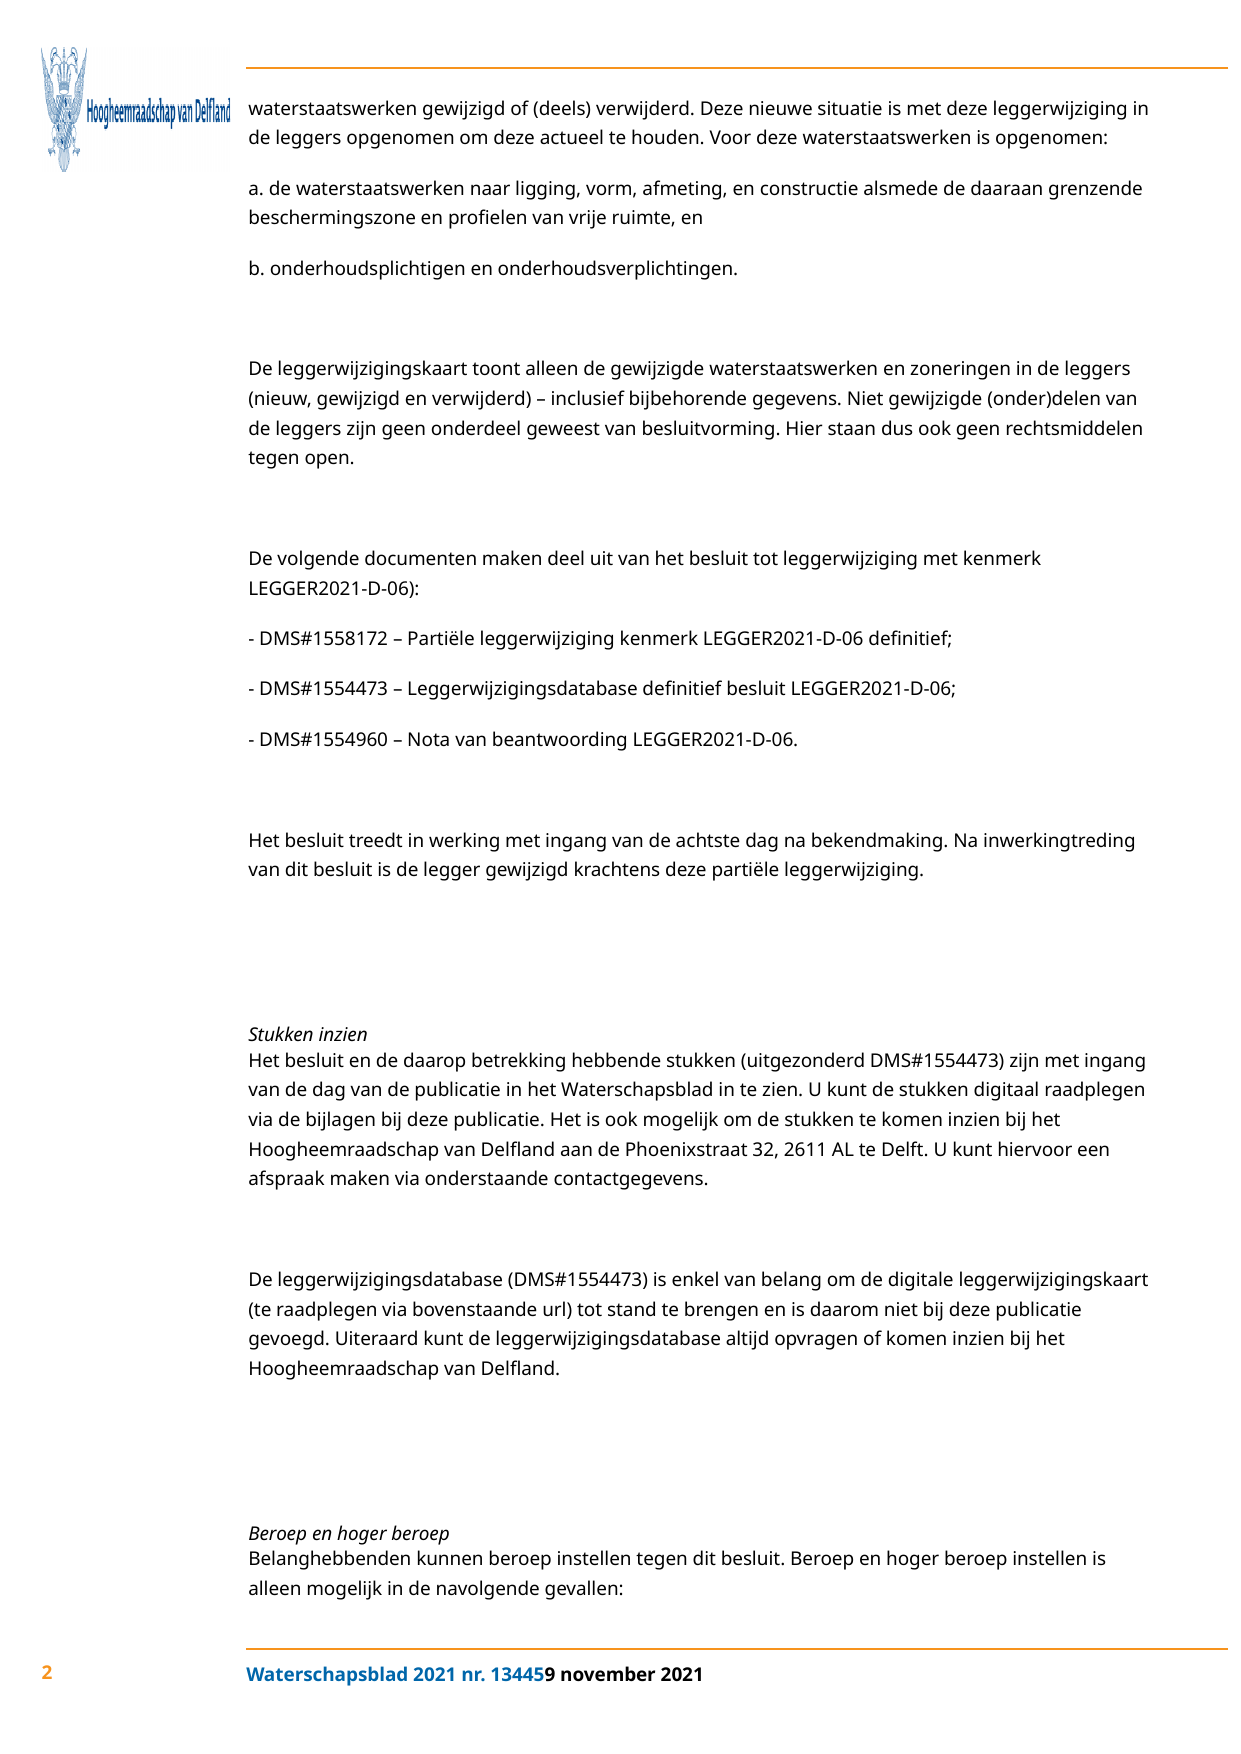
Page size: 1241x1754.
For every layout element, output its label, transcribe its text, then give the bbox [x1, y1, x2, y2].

text Het besluit treedt in werking met ingang van de achtste dag na bekendmaking. Na inwerkingtreding van dit besluit is de legger gewijzigd krachtens deze partiële leggerwijziging. [248, 827, 1152, 882]
text - DMS#1558172 – Partiële leggerwijziging kenmerk LEGGER2021-D-06 definitief; [248, 625, 1152, 651]
text Belanghebbenden kunnen beroep instellen tegen dit besluit. Beroep en hoger beroep instellen is alleen mogelijk in de navolgende gevallen: [248, 1545, 1152, 1601]
text Stukken inzien [248, 1021, 1152, 1047]
text a. de waterstaatswerken naar ligging, vorm, afmeting, en constructie alsmede de daaraan grenzende beschermingszone en profielen van vrije ruimte, en [248, 175, 1152, 230]
text De leggerwijzigingsdatabase (DMS#1554473) is enkel van belang om de digitale leggerwijzigingskaart (te raadplegen via bovenstaande url) tot stand te brengen en is daarom niet bij deze publicatie gevoegd. Uiteraard kunt de leggerwijzigingsdatabase altijd opvragen of komen inzien bij het Hoogheemraadschap van Delfland. [248, 1266, 1152, 1381]
text De leggerwijzigingskaart toont alleen de gewijzigde waterstaatswerken en zoneringen in de leggers (nieuw, gewijzigd en verwijderd) – inclusief bijbehorende gegevens. Niet gewijzigde (onder)delen van de leggers zijn geen onderdeel geweest van besluitvorming. Hier staan dus ook geen rechtsmiddelen tegen open. [248, 356, 1152, 470]
text b. onderhoudsplichtigen en onderhoudsverplichtingen. [248, 255, 1152, 281]
text waterstaatswerken gewijzigd of (deels) verwijderd. Deze nieuwe situatie is met deze leggerwijziging in de leggers opgenomen om deze actueel te houden. Voor deze waterstaatswerken is opgenomen: [248, 95, 1152, 150]
text - DMS#1554473 – Leggerwijzigingsdatabase definitief besluit LEGGER2021-D-06; [248, 676, 1152, 701]
picture [41, 47, 231, 172]
text De volgende documenten maken deel uit van het besluit tot leggerwijziging met kenmerk LEGGER2021-D-06): [248, 545, 1152, 601]
text - DMS#1554960 – Nota van beantwoording LEGGER2021-D-06. [248, 726, 1152, 752]
text Beroep en hoger beroep [248, 1520, 1152, 1545]
text Het besluit en de daarop betrekking hebbende stukken (uitgezonderd DMS#1554473) zijn met ingang van de dag van de publicatie in het Waterschapsblad in te zien. U kunt de stukken digitaal raadplegen via de bijlagen bij deze publicatie. Het is ook mogelijk om de stukken te komen inzien bij het Hoogheemraadschap van Delfland aan de Phoenixstraat 32, 2611 AL te Delft. U kunt hiervoor een afspraak maken via onderstaande contactgegevens. [248, 1047, 1152, 1191]
